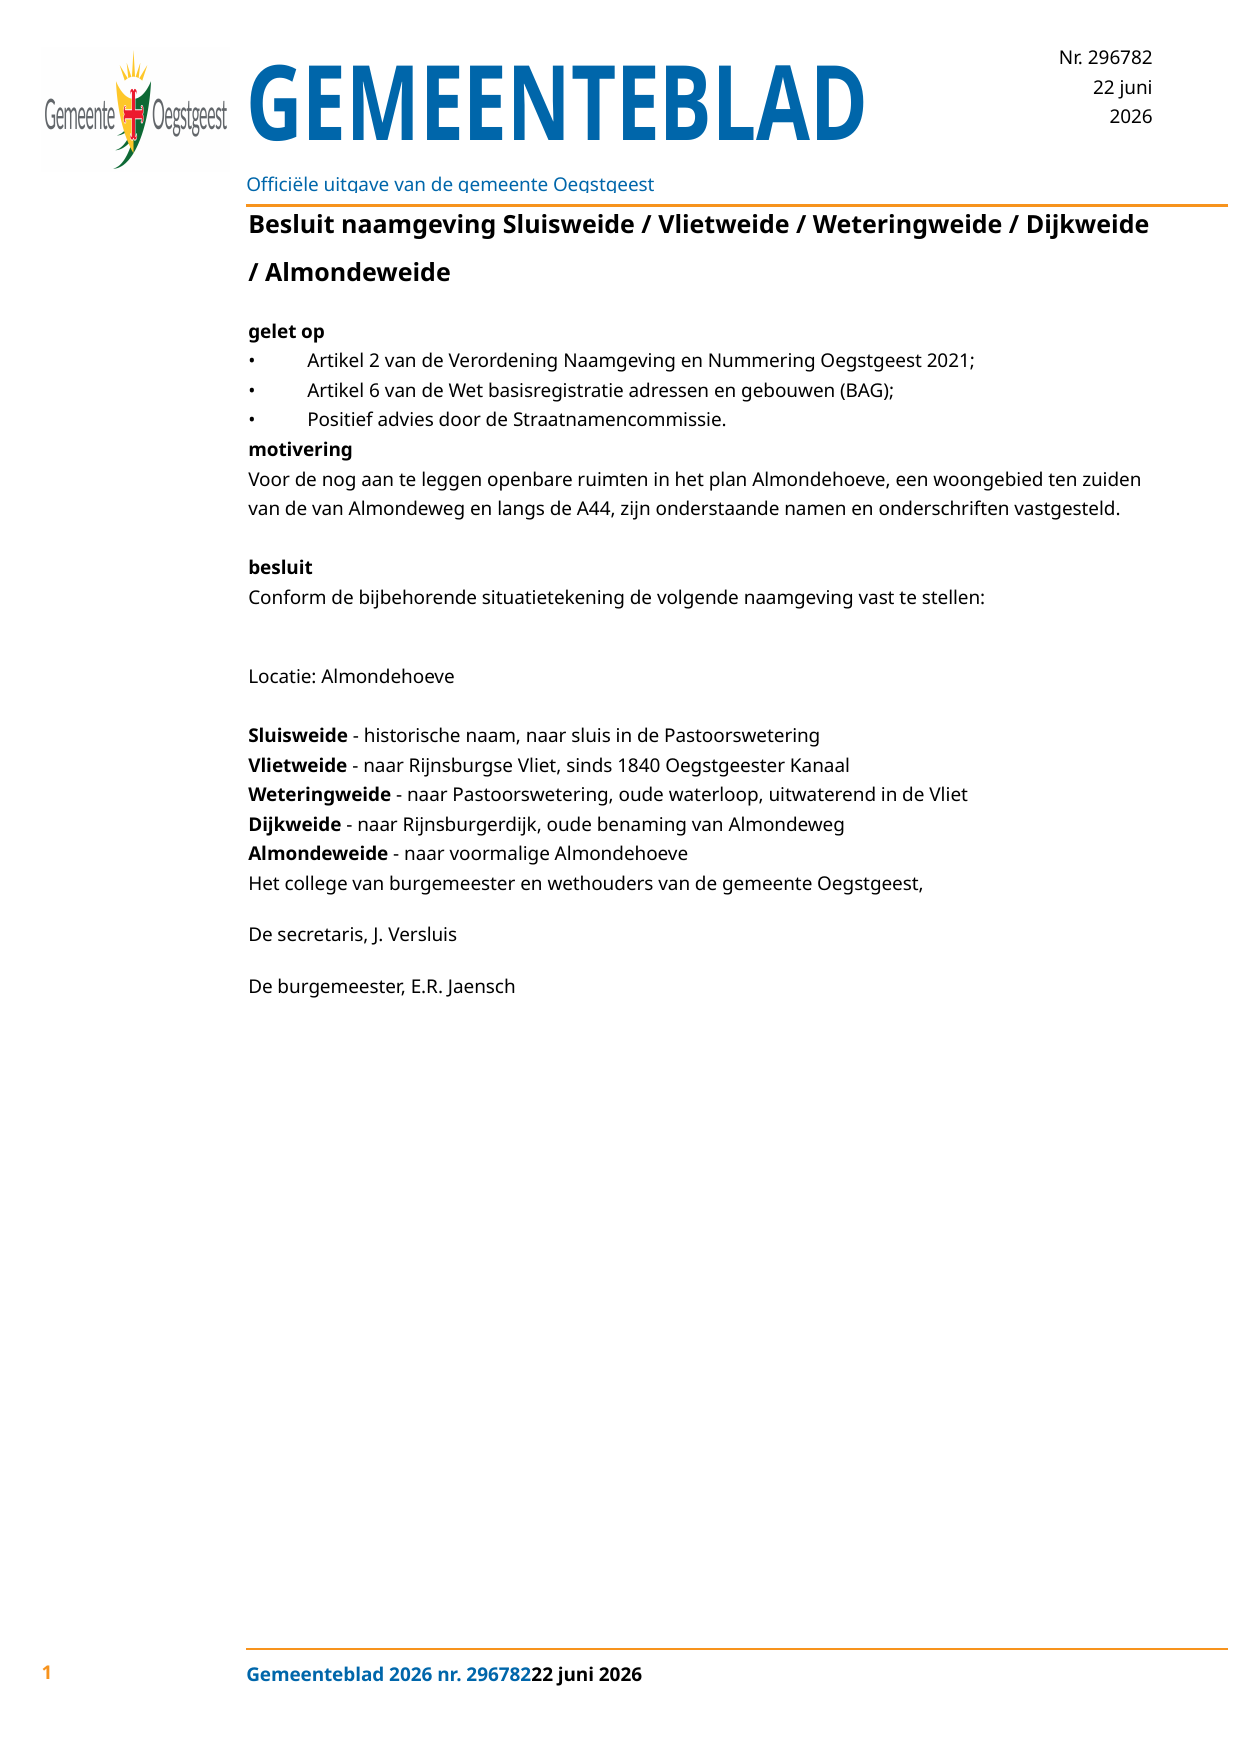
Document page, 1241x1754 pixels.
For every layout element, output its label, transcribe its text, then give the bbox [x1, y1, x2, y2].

text Locatie: Almondehoeve [248, 663, 1152, 689]
text Dijkweide - naar Rijnsburgerdijk, oude benaming van Almondeweg [248, 811, 1152, 837]
text Vlietweide - naar Rijnsburgse Vliet, sinds 1840 Oegstgeester Kanaal [248, 752, 1152, 777]
list Artikel 6 van de Wet basisregistratie adressen en gebouwen (BAG); [248, 377, 1152, 403]
list Artikel 2 van de Verordening Naamgeving en Nummering Oegstgeest 2021; [248, 347, 1152, 373]
text Besluit naamgeving Sluisweide / Vlietweide / Weteringweide / Dijkweide / Almondeweide [248, 207, 1152, 288]
text Conform de bijbehorende situatietekening de volgende naamgeving vast te stellen: [248, 584, 1152, 610]
text gelet op [248, 318, 1152, 344]
text De secretaris, J. Versluis [248, 922, 1152, 947]
text motivering [248, 436, 1152, 462]
text Het college van burgemeester en wethouders van de gemeente Oegstgeest, [248, 870, 1152, 896]
picture [41, 47, 231, 172]
text Voor de nog aan te leggen openbare ruimten in het plan Almondehoeve, een woongebied ten zuiden van de van Almondeweg en langs de A44, zijn onderstaande namen en onderschriften vastgesteld. [248, 466, 1152, 521]
list Positief advies door de Straatnamencommissie. [248, 407, 1152, 432]
text Sluisweide - historische naam, naar sluis in de Pastoorswetering [248, 722, 1152, 748]
text Almondeweide - naar voormalige Almondehoeve [248, 841, 1152, 866]
text Weteringweide - naar Pastoorswetering, oude waterloop, uitwaterend in de Vliet [248, 781, 1152, 807]
text besluit [248, 554, 1152, 580]
text De burgemeester, E.R. Jaensch [248, 973, 1152, 999]
